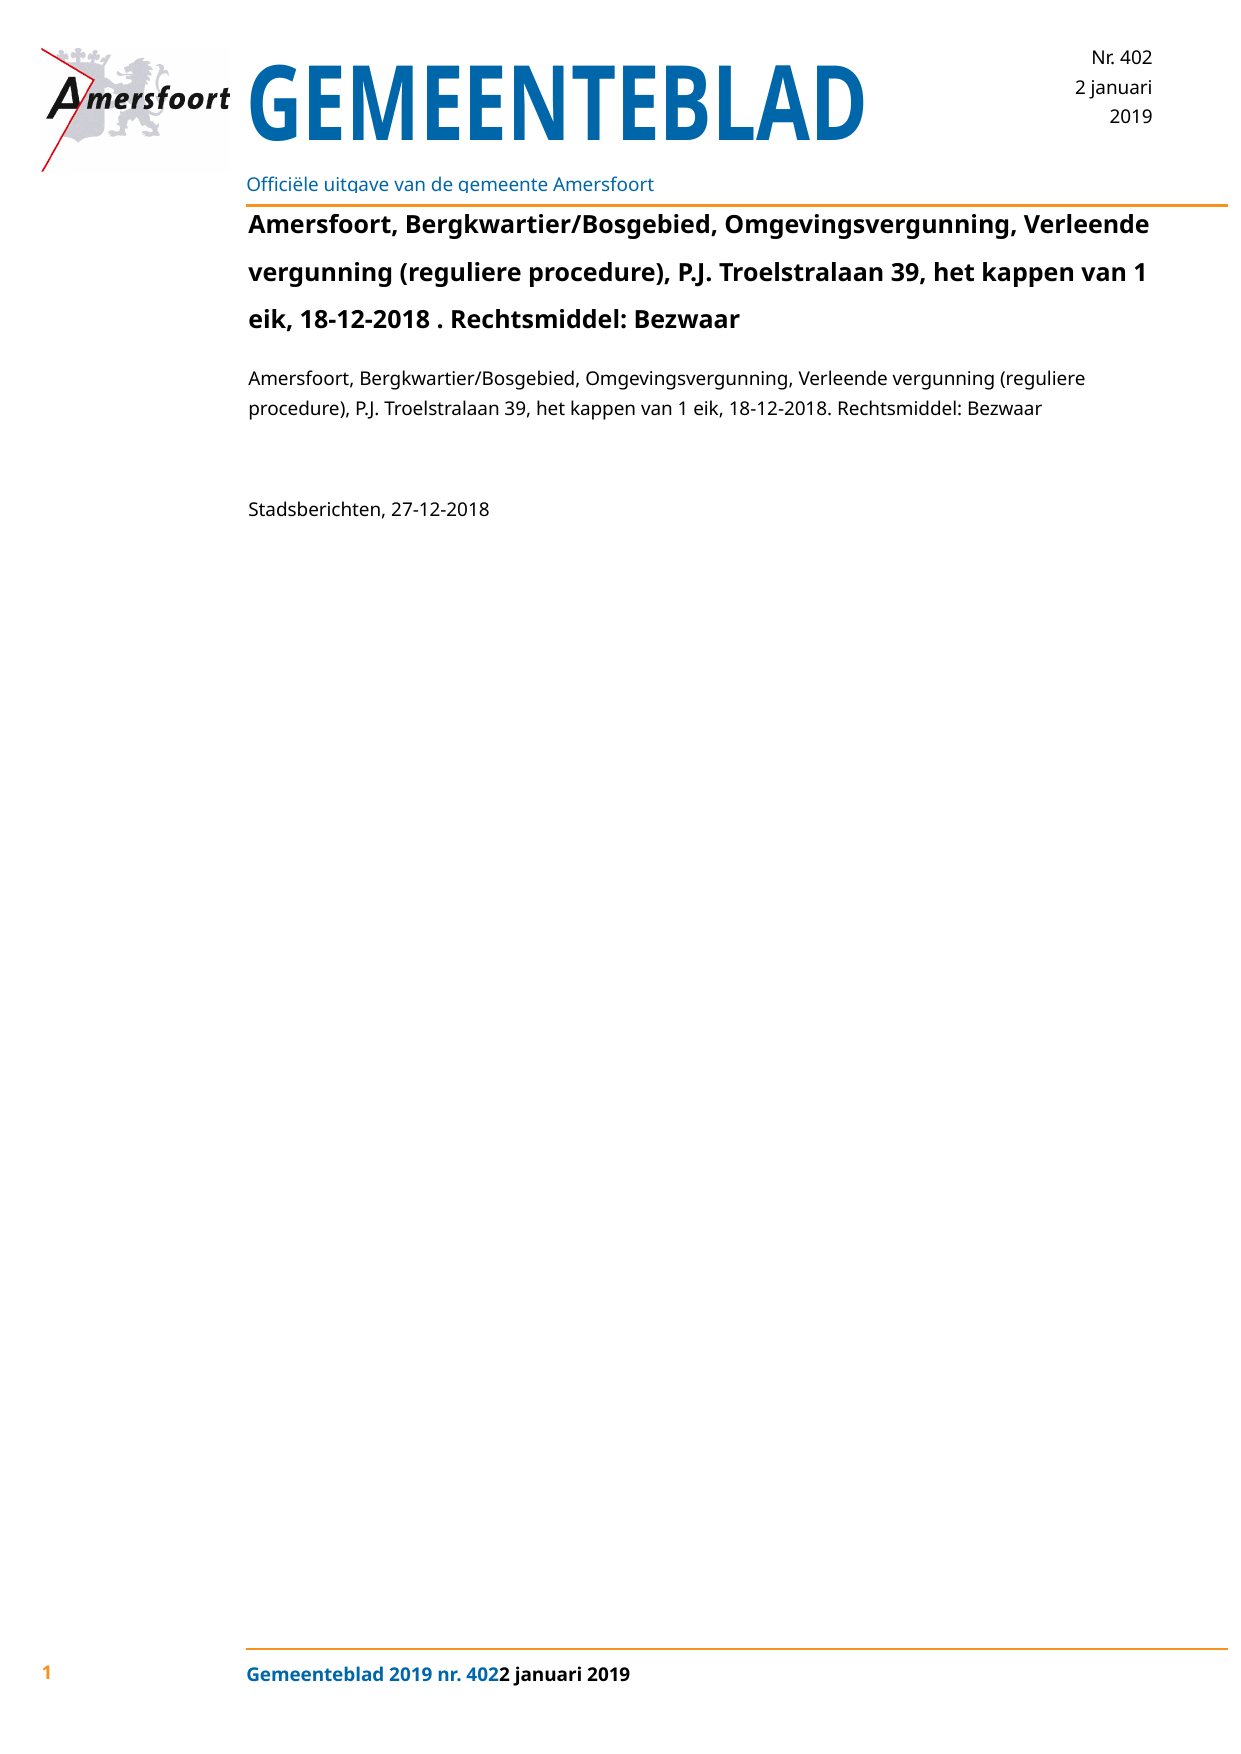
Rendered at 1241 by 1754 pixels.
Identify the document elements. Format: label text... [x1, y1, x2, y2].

text Stadsberichten, 27-12-2018 [248, 496, 1152, 522]
text Amersfoort, Bergkwartier/Bosgebied, Omgevingsvergunning, Verleende vergunning (reguliere procedure), P.J. Troelstralaan 39, het kappen van 1 eik, 18-12-2018 . Rechtsmiddel: Bezwaar [248, 207, 1152, 336]
text Amersfoort, Bergkwartier/Bosgebied, Omgevingsvergunning, Verleende vergunning (reguliere procedure), P.J. Troelstralaan 39, het kappen van 1 eik, 18-12-2018. Rechtsmiddel: Bezwaar [248, 366, 1152, 421]
picture [41, 47, 231, 172]
